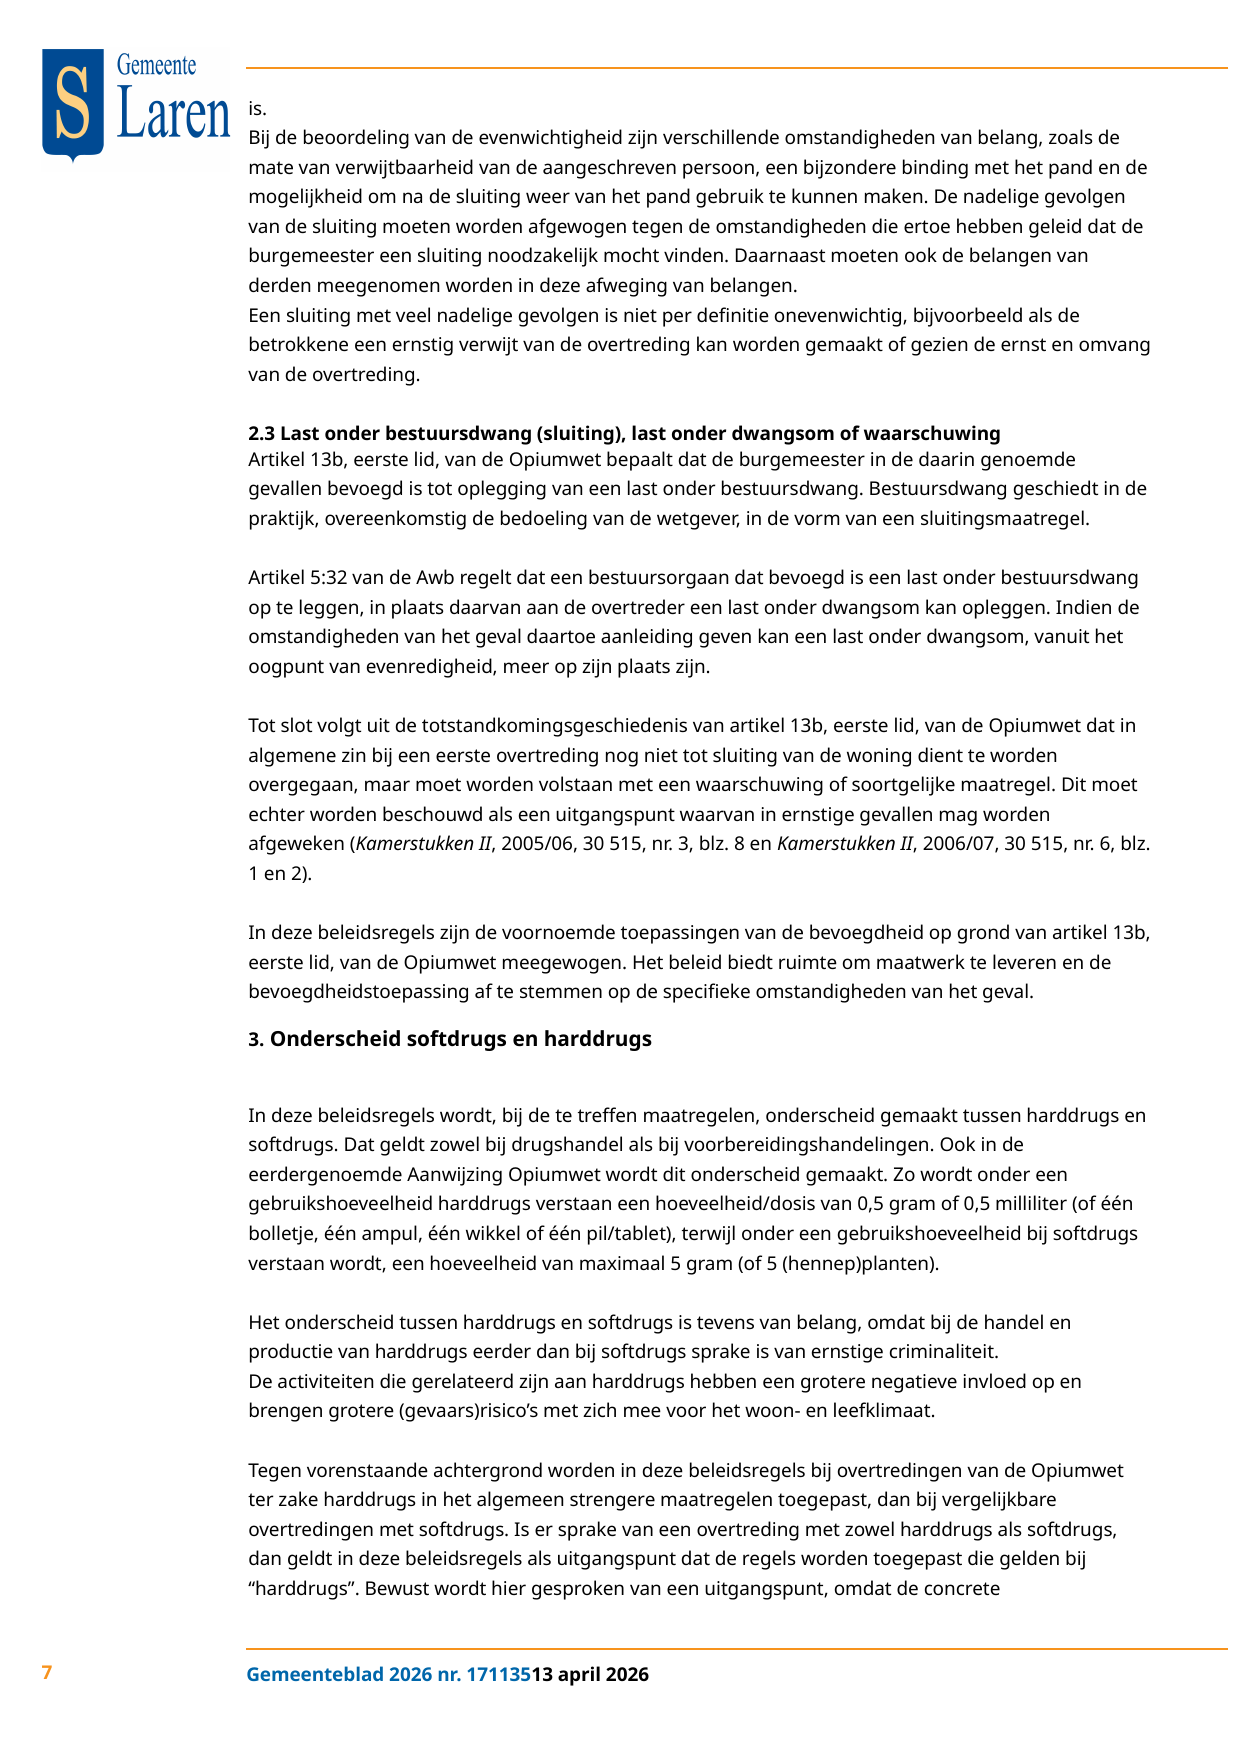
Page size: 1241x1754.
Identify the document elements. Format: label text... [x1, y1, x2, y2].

text Artikel 5:32 van de Awb regelt dat een bestuursorgaan dat bevoegd is een last onder bestuursdwang op te leggen, in plaats daarvan aan de overtreder een last onder dwangsom kan opleggen. Indien de omstandigheden van het geval daartoe aanleiding geven kan een last onder dwangsom, vanuit het oogpunt van evenredigheid, meer op zijn plaats zijn. [248, 564, 1152, 679]
text De activiteiten die gerelateerd zijn aan harddrugs hebben een grotere negatieve invloed op en brengen grotere (gevaars)risico’s met zich mee voor het woon- en leefklimaat. [248, 1368, 1152, 1423]
text is. [248, 95, 1152, 121]
text Tot slot volgt uit de totstandkomingsgeschiedenis van artikel 13b, eerste lid, van de Opiumwet dat in algemene zin bij een eerste overtreding nog niet tot sluiting van de woning dient te worden overgegaan, maar moet worden volstaan met een waarschuwing of soortgelijke maatregel. Dit moet echter worden beschouwd als een uitgangspunt waarvan in ernstige gevallen mag worden afgeweken (Kamerstukken II, 2005/06, 30 515, nr. 3, blz. 8 en Kamerstukken II, 2006/07, 30 515, nr. 6, blz. 1 en 2). [248, 712, 1152, 886]
text Het onderscheid tussen harddrugs en softdrugs is tevens van belang, omdat bij de handel en productie van harddrugs eerder dan bij softdrugs sprake is van ernstige criminaliteit. [248, 1309, 1152, 1364]
text In deze beleidsregels zijn de voornoemde toepassingen van de bevoegdheid op grond van artikel 13b, eerste lid, van de Opiumwet meegewogen. Het beleid biedt ruimte om maatwerk te leveren en de bevoegdheidstoepassing af te stemmen op de specifieke omstandigheden van het geval. [248, 919, 1152, 1004]
text 3. Onderscheid softdrugs en harddrugs [248, 1024, 1152, 1052]
text Artikel 13b, eerste lid, van de Opiumwet bepaalt dat de burgemeester in de daarin genoemde gevallen bevoegd is tot oplegging van een last onder bestuursdwang. Bestuursdwang geschiedt in de praktijk, overeenkomstig de bedoeling van de wetgever, in de vorm van een sluitingsmaatregel. [248, 446, 1152, 531]
text 2.3 Last onder bestuursdwang (sluiting), last onder dwangsom of waarschuwing [248, 420, 1152, 446]
text Tegen vorenstaande achtergrond worden in deze beleidsregels bij overtredingen van de Opiumwet ter zake harddrugs in het algemeen strengere maatregelen toegepast, dan bij vergelijkbare overtredingen met softdrugs. Is er sprake van een overtreding met zowel harddrugs als softdrugs, dan geldt in deze beleidsregels als uitgangspunt dat de regels worden toegepast die gelden bij “harddrugs”. Bewust wordt hier gesproken van een uitgangspunt, omdat de concrete [248, 1457, 1152, 1601]
text Bij de beoordeling van de evenwichtigheid zijn verschillende omstandigheden van belang, zoals de mate van verwijtbaarheid van de aangeschreven persoon, een bijzondere binding met het pand en de mogelijkheid om na de sluiting weer van het pand gebruik te kunnen maken. De nadelige gevolgen van de sluiting moeten worden afgewogen tegen de omstandigheden die ertoe hebben geleid dat de burgemeester een sluiting noodzakelijk mocht vinden. Daarnaast moeten ook de belangen van derden meegenomen worden in deze afweging van belangen. [248, 124, 1152, 298]
text Een sluiting met veel nadelige gevolgen is niet per definitie onevenwichtig, bijvoorbeeld als de betrokkene een ernstig verwijt van de overtreding kan worden gemaakt of gezien de ernst en omvang van de overtreding. [248, 302, 1152, 387]
picture [41, 47, 231, 172]
text In deze beleidsregels wordt, bij de te treffen maatregelen, onderscheid gemaakt tussen harddrugs en softdrugs. Dat geldt zowel bij drugshandel als bij voorbereidingshandelingen. Ook in de eerdergenoemde Aanwijzing Opiumwet wordt dit onderscheid gemaakt. Zo wordt onder een gebruikshoeveelheid harddrugs verstaan een hoeveelheid/dosis van 0,5 gram of 0,5 milliliter (of één bolletje, één ampul, één wikkel of één pil/tablet), terwijl onder een gebruikshoeveelheid bij softdrugs verstaan wordt, een hoeveelheid van maximaal 5 gram (of 5 (hennep)planten). [248, 1102, 1152, 1275]
